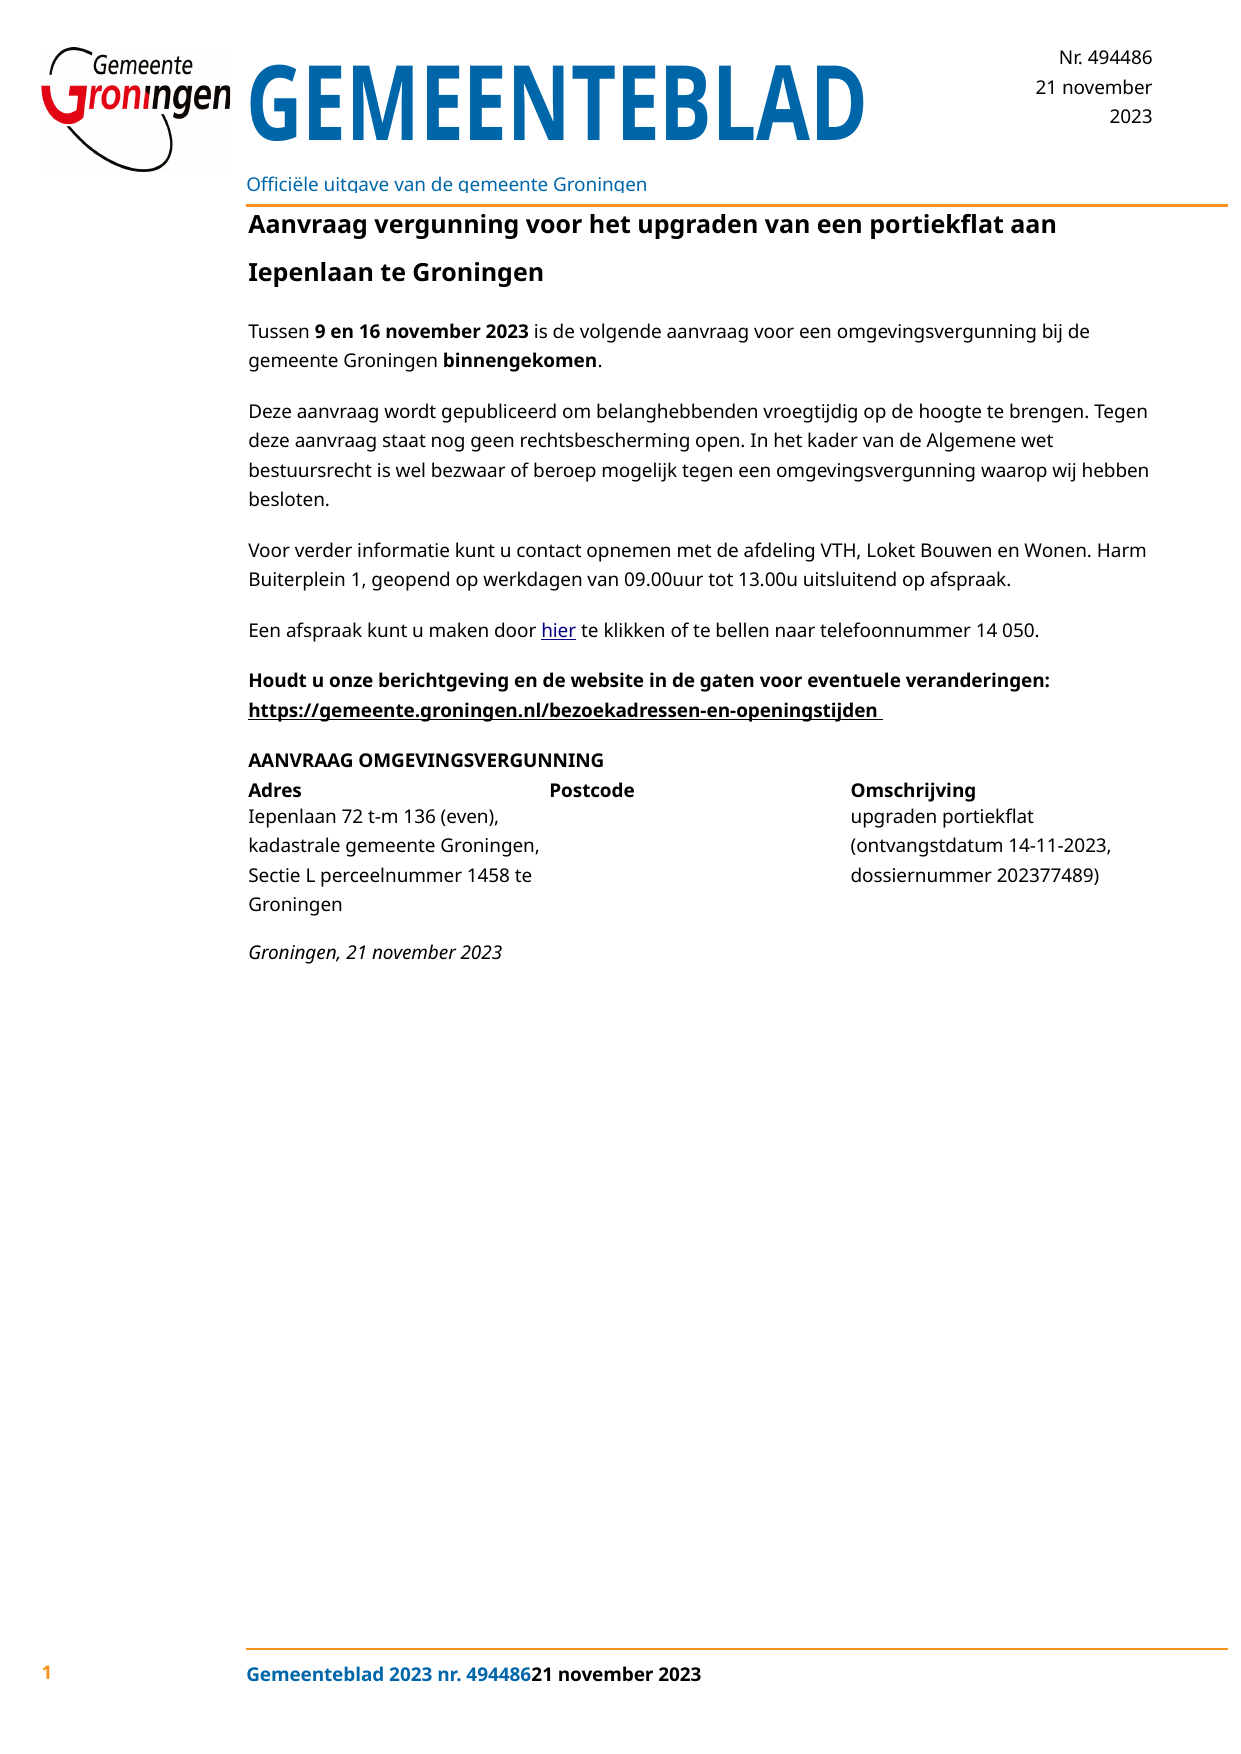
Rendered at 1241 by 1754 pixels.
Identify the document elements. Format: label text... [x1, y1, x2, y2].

table_header Omschrijving [850, 777, 1152, 803]
table_cell Iepenlaan 72 t-m 136 (even), kadastrale gemeente Groningen, Sectie L perceelnummer 1458 te Groningen [248, 803, 549, 917]
text Houdt u onze berichtgeving en de website in de gaten voor eventuele veranderingen: https://gemeente.groningen.nl/bezoekadressen-en-openingstijden [248, 667, 1152, 723]
table_header Postcode [549, 777, 850, 803]
table_header Adres [248, 777, 549, 803]
text Aanvraag vergunning voor het upgraden van een portiekflat aan Iepenlaan te Groningen [248, 207, 1152, 288]
text Een afspraak kunt u maken door hier te klikken of te bellen naar telefoonnummer 14 050. [248, 617, 1152, 643]
text AANVRAAG OMGEVINGSVERGUNNING [248, 747, 1152, 773]
text Tussen 9 en 16 november 2023 is de volgende aanvraag voor een omgevingsvergunning bij de gemeente Groningen binnengekomen. [248, 318, 1152, 373]
table_cell upgraden portiekflat (ontvangstdatum 14-11-2023, dossiernummer 202377489) [850, 803, 1152, 917]
table_cell [549, 803, 850, 917]
picture [41, 47, 231, 172]
text Deze aanvraag wordt gepubliceerd om belanghebbenden vroegtijdig op de hoogte te brengen. Tegen deze aanvraag staat nog geen rechtsbescherming open. In het kader van de Algemene wet bestuursrecht is wel bezwaar of beroep mogelijk tegen een omgevingsvergunning waarop wij hebben besloten. [248, 398, 1152, 512]
text Voor verder informatie kunt u contact opnemen met de afdeling VTH, Loket Bouwen en Wonen. Harm Buiterplein 1, geopend op werkdagen van 09.00uur tot 13.00u uitsluitend op afspraak. [248, 537, 1152, 592]
text Groningen, 21 november 2023 [248, 939, 1152, 964]
